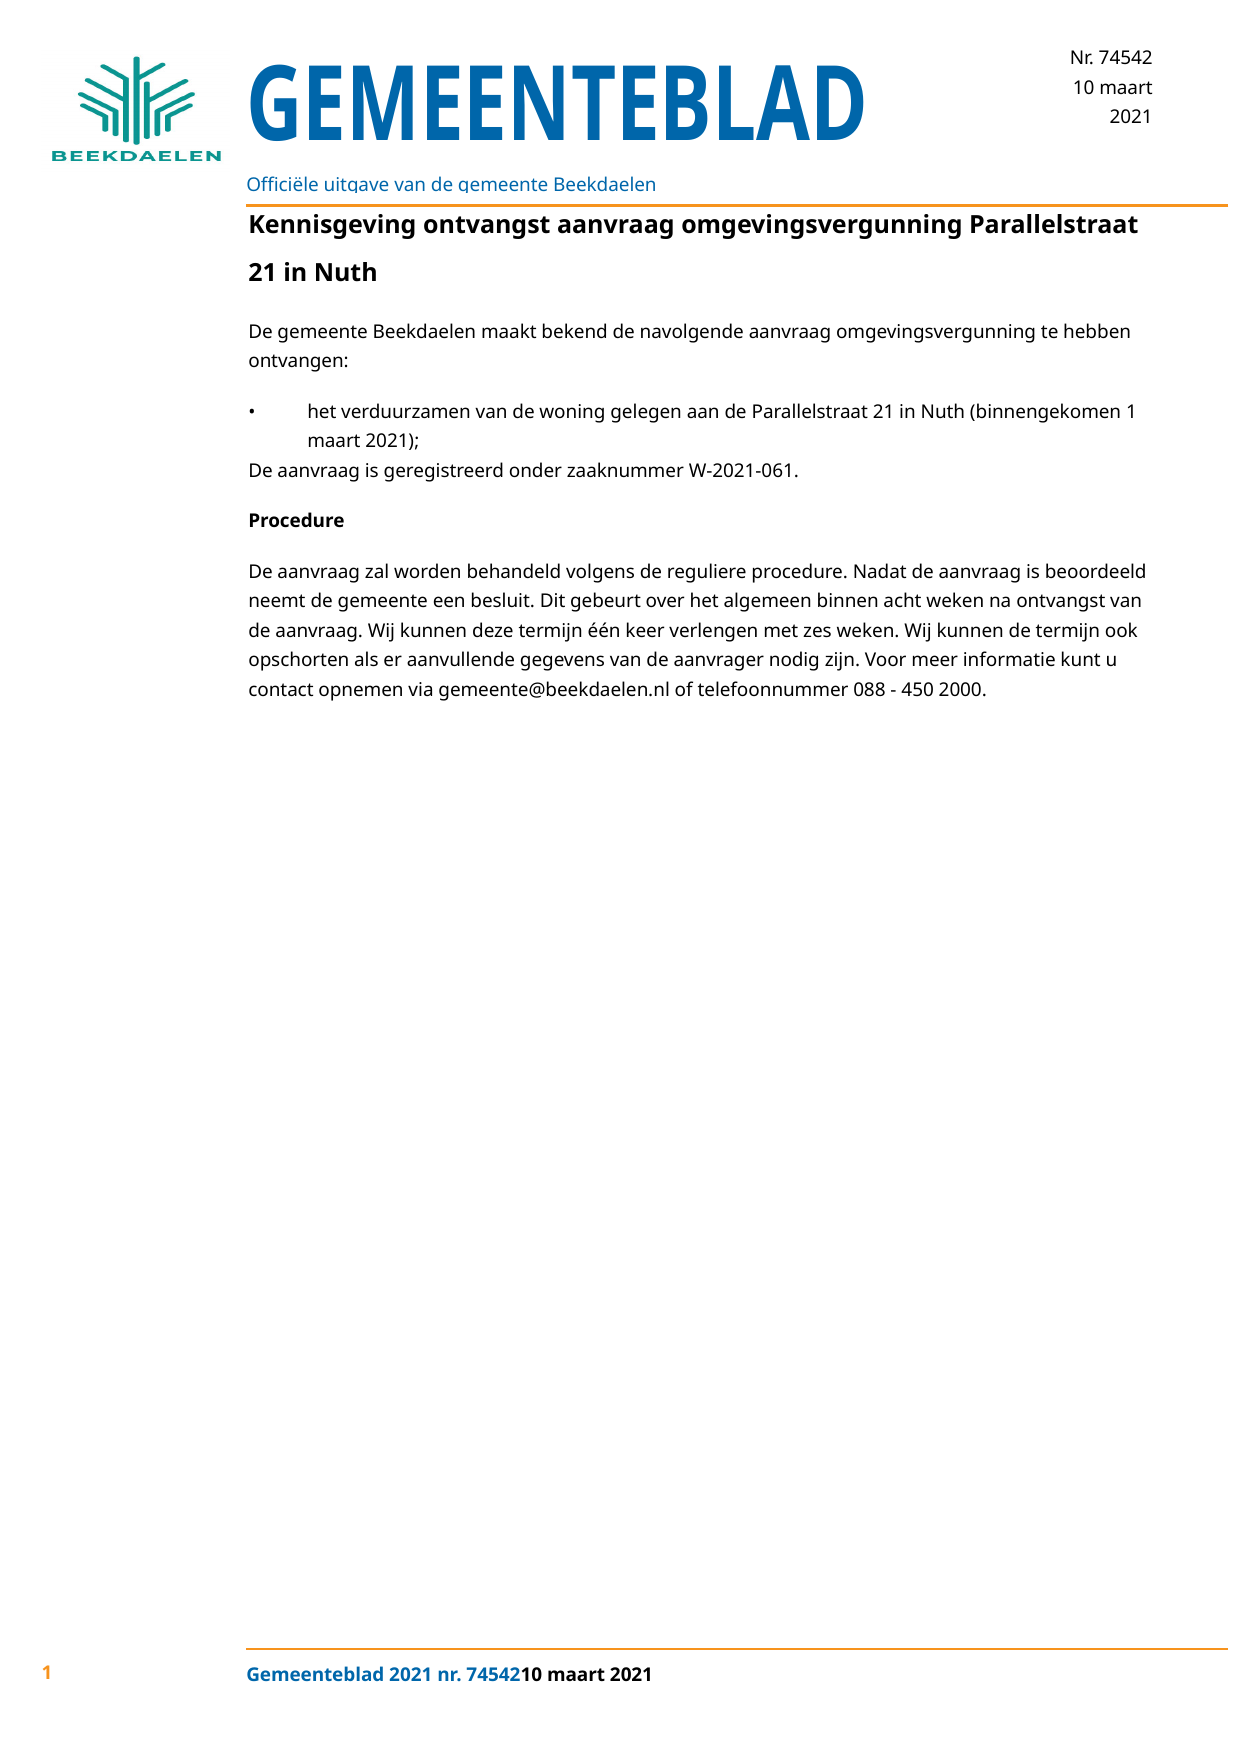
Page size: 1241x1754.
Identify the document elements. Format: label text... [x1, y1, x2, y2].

text De gemeente Beekdaelen maakt bekend de navolgende aanvraag omgevingsvergunning te hebben ontvangen: [248, 318, 1152, 373]
picture [41, 47, 231, 172]
text Procedure [248, 507, 1152, 533]
text Kennisgeving ontvangst aanvraag omgevingsvergunning Parallelstraat 21 in Nuth [248, 207, 1152, 288]
list het verduurzamen van de woning gelegen aan de Parallelstraat 21 in Nuth (binnengekomen 1 maart 2021); [248, 398, 1152, 453]
text De aanvraag zal worden behandeld volgens de reguliere procedure. Nadat de aanvraag is beoordeeld neemt de gemeente een besluit. Dit gebeurt over het algemeen binnen acht weken na ontvangst van de aanvraag. Wij kunnen deze termijn één keer verlengen met zes weken. Wij kunnen de termijn ook opschorten als er aanvullende gegevens van de aanvrager nodig zijn. Voor meer informatie kunt u contact opnemen via gemeente@beekdaelen.nl of telefoonnummer 088 - 450 2000. [248, 558, 1152, 702]
text De aanvraag is geregistreerd onder zaaknummer W-2021-061. [248, 457, 1152, 483]
